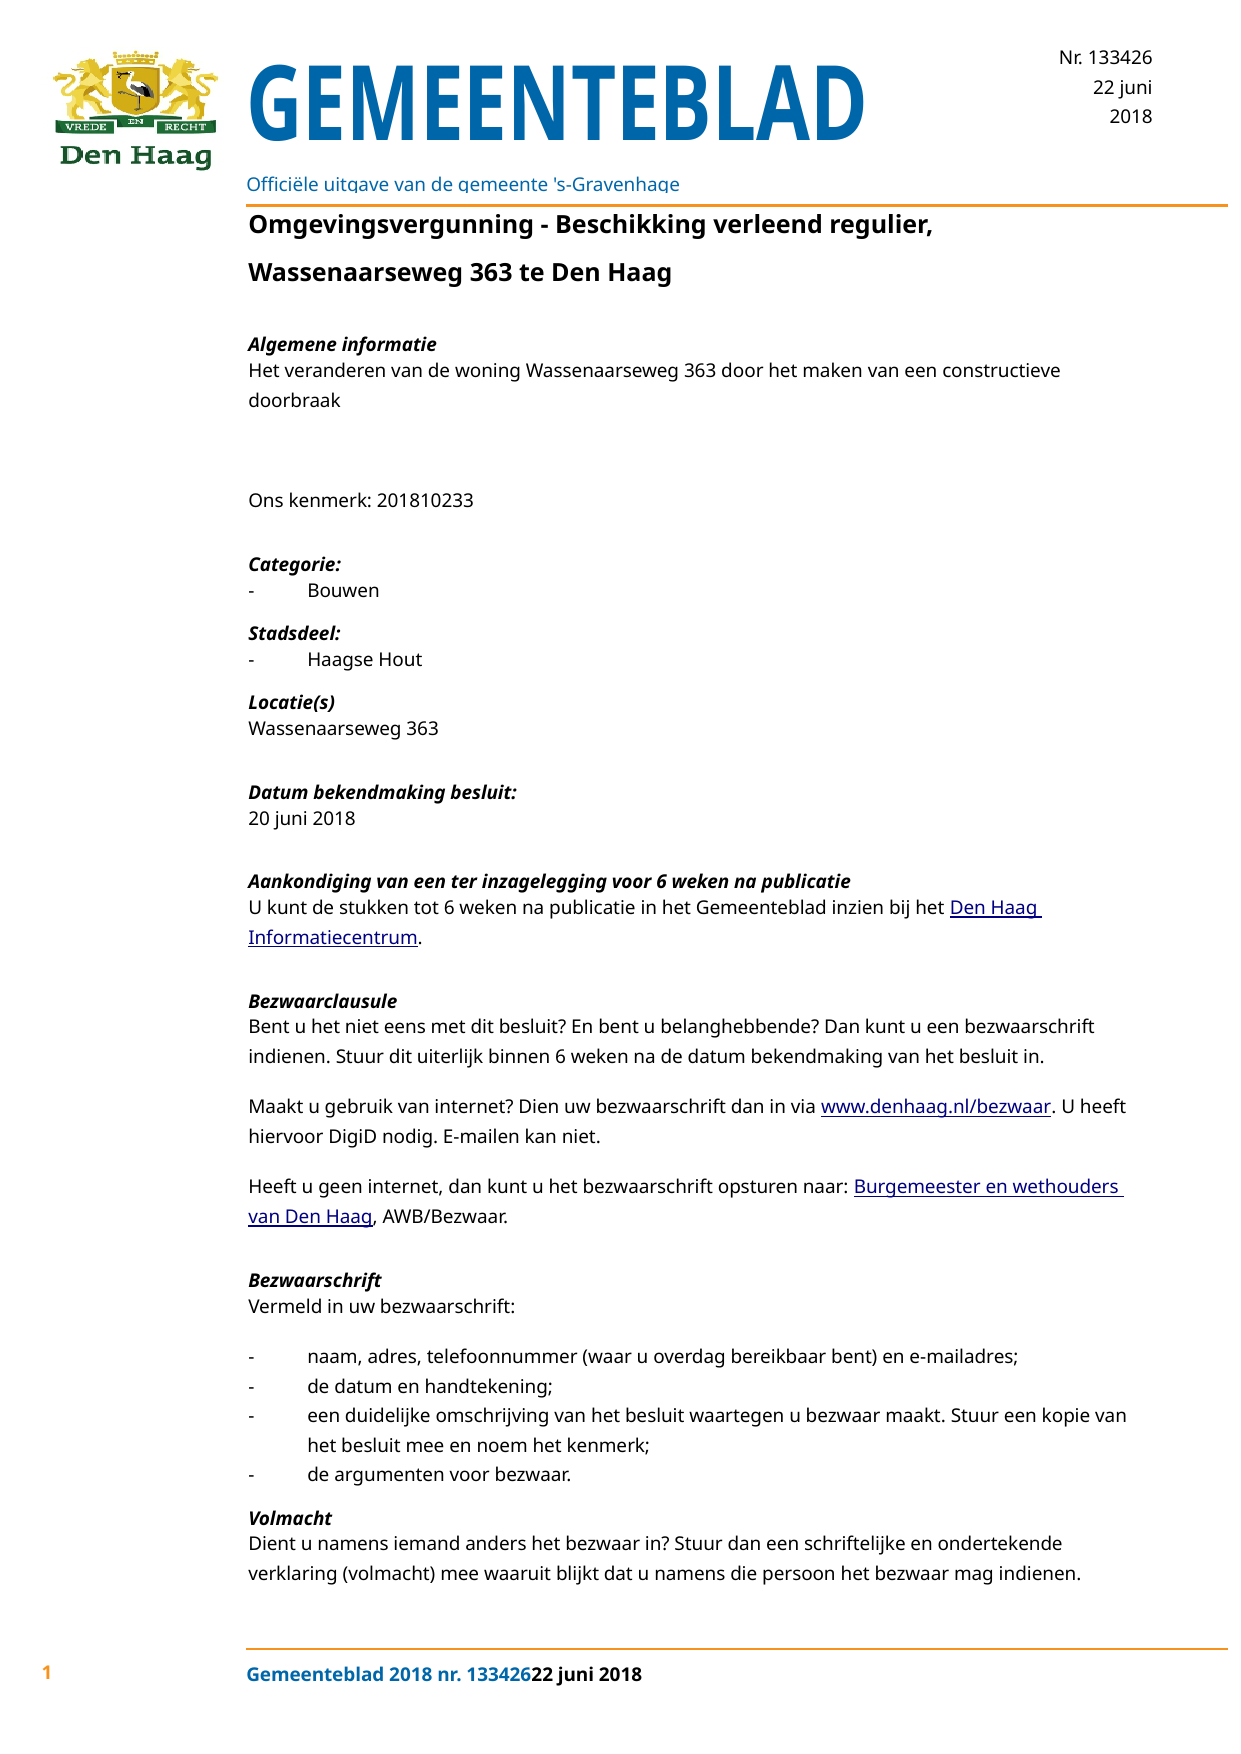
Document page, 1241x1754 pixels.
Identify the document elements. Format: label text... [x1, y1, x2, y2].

text Bezwaarclausule [248, 988, 1152, 1014]
text 20 juni 2018 [248, 805, 1152, 830]
text Dient u namens iemand anders het bezwaar in? Stuur dan een schriftelijke en ondertekende verklaring (volmacht) mee waaruit blijkt dat u namens die persoon het bezwaar mag indienen. [248, 1531, 1152, 1586]
text Het veranderen van de woning Wassenaarseweg 363 door het maken van een constructieve doorbraak [248, 357, 1152, 412]
text Categorie: [248, 552, 1152, 577]
list Haagse Hout [248, 646, 1152, 672]
text Stadsdeel: [248, 620, 1152, 646]
text U kunt de stukken tot 6 weken na publicatie in het Gemeenteblad inzien bij het Den Haag Informatiecentrum. [248, 894, 1152, 950]
list naam, adres, telefoonnummer (waar u overdag bereikbaar bent) en e-mailadres; [248, 1343, 1152, 1369]
text Wassenaarseweg 363 [248, 715, 1152, 741]
list de argumenten voor bezwaar. [248, 1462, 1152, 1487]
text Bent u het niet eens met dit besluit? En bent u belanghebbende? Dan kunt u een bezwaarschrift indienen. Stuur dit uiterlijk binnen 6 weken na de datum bekendmaking van het besluit in. [248, 1014, 1152, 1069]
list Bouwen [248, 577, 1152, 603]
text Bezwaarschrift [248, 1267, 1152, 1293]
text Omgevingsvergunning - Beschikking verleend regulier, Wassenaarseweg 363 te Den Haag [248, 207, 1152, 288]
text Volmacht [248, 1505, 1152, 1531]
text Locatie(s) [248, 689, 1152, 715]
list een duidelijke omschrijving van het besluit waartegen u bezwaar maakt. Stuur een kopie van het besluit mee en noem het kenmerk; [248, 1402, 1152, 1458]
text Vermeld in uw bezwaarschrift: [248, 1293, 1152, 1319]
text Maakt u gebruik van internet? Dien uw bezwaarschrift dan in via www.denhaag.nl/bezwaar. U heeft hiervoor DigiD nodig. E-mailen kan niet. [248, 1094, 1152, 1149]
picture [41, 47, 231, 172]
text Heeft u geen internet, dan kunt u het bezwaarschrift opsturen naar: Burgemeester en wethouders van Den Haag, AWB/Bezwaar. [248, 1174, 1152, 1229]
text Datum bekendmaking besluit: [248, 779, 1152, 805]
text Algemene informatie [248, 331, 1152, 357]
text Ons kenmerk: 201810233 [248, 488, 1152, 513]
text Aankondiging van een ter inzagelegging voor 6 weken na publicatie [248, 869, 1152, 894]
list de datum en handtekening; [248, 1373, 1152, 1399]
